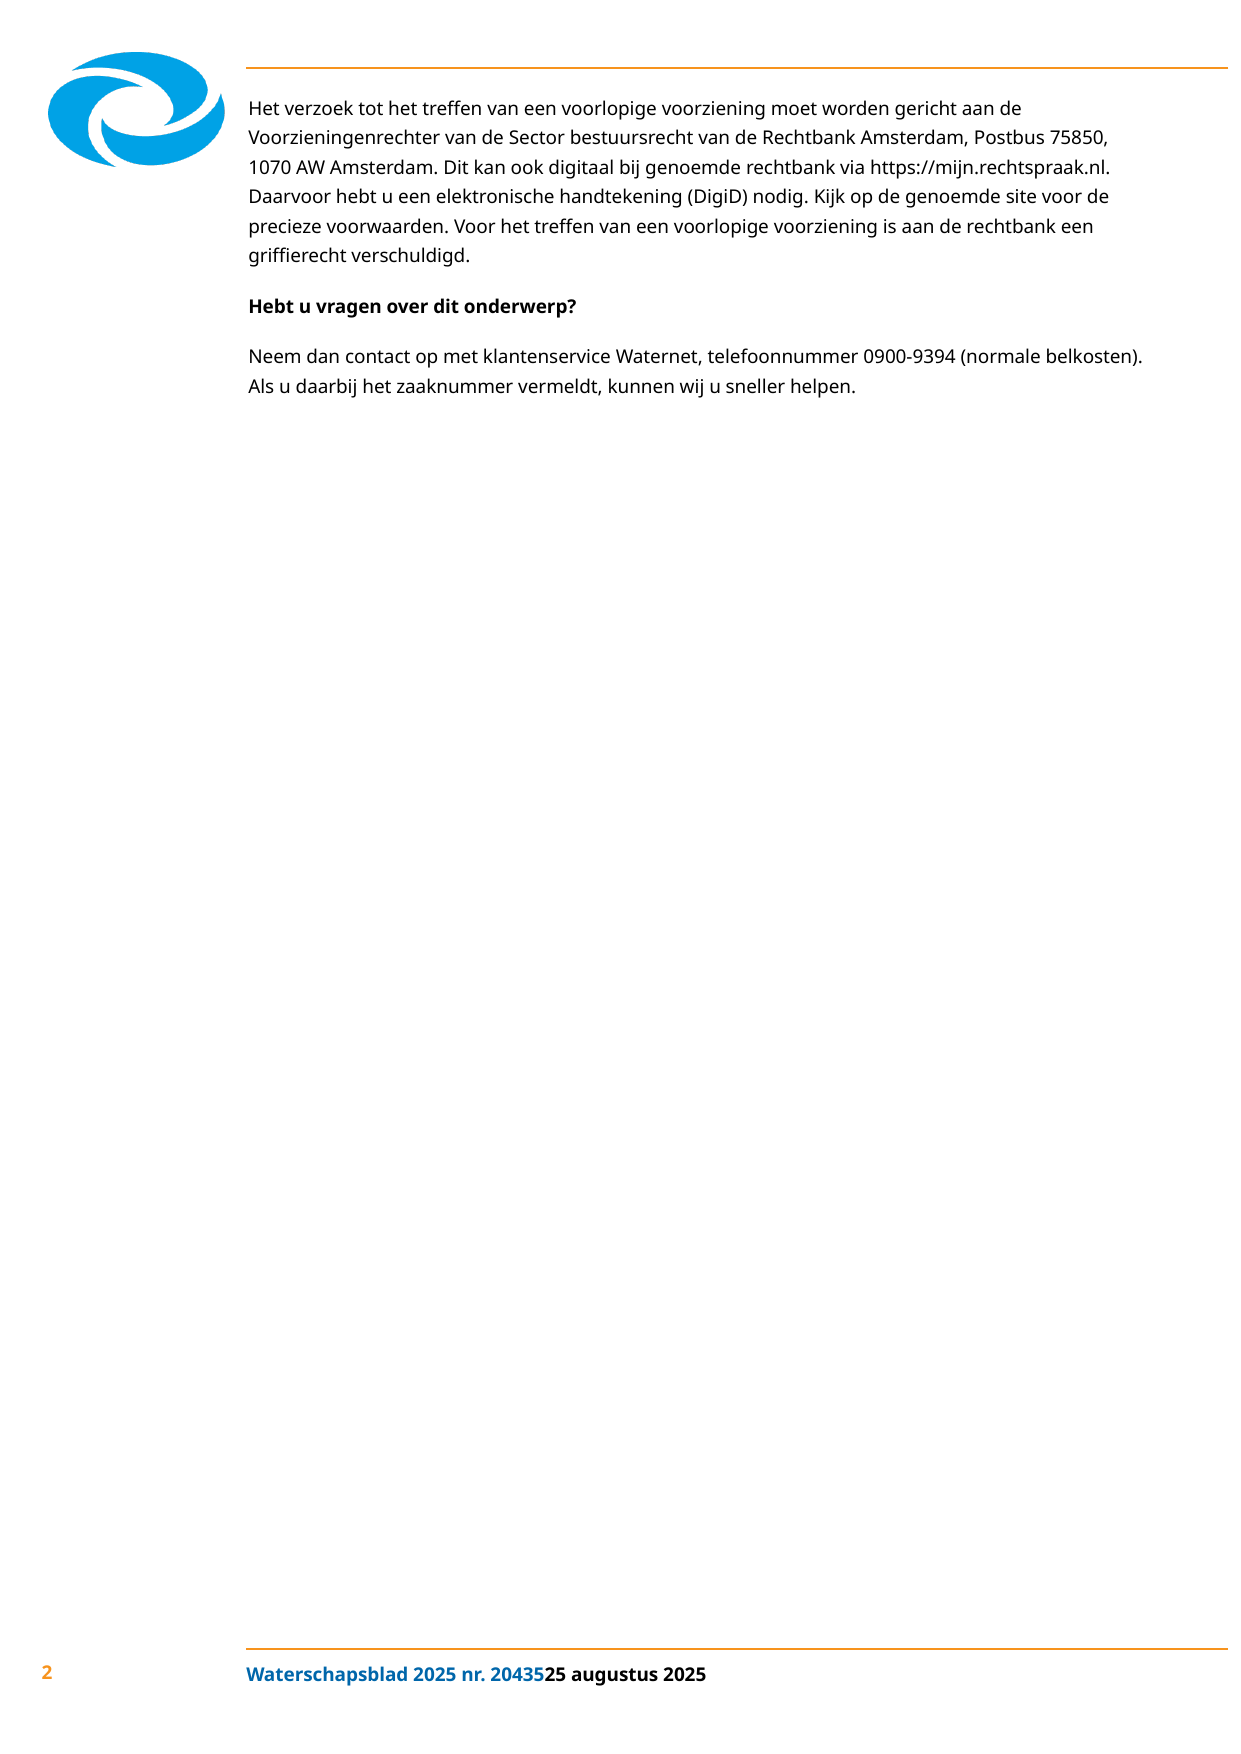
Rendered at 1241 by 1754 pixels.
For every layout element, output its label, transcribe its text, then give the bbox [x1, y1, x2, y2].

text Het verzoek tot het treffen van een voorlopige voorziening moet worden gericht aan de Voorzieningenrechter van de Sector bestuursrecht van de Rechtbank Amsterdam, Postbus 75850, 1070 AW Amsterdam. Dit kan ook digitaal bij genoemde rechtbank via https://mijn.rechtspraak.nl. Daarvoor hebt u een elektronische handtekening (DigiD) nodig. Kijk op de genoemde site voor de precieze voorwaarden. Voor het treffen van een voorlopige voorziening is aan de rechtbank een griffierecht verschuldigd. [248, 95, 1152, 268]
text Neem dan contact op met klantenservice Waternet, telefoonnummer 0900-9394 (normale belkosten). Als u daarbij het zaaknummer vermeldt, kunnen wij u sneller helpen. [248, 343, 1152, 399]
picture [41, 47, 231, 172]
text Hebt u vragen over dit onderwerp? [248, 293, 1152, 319]
